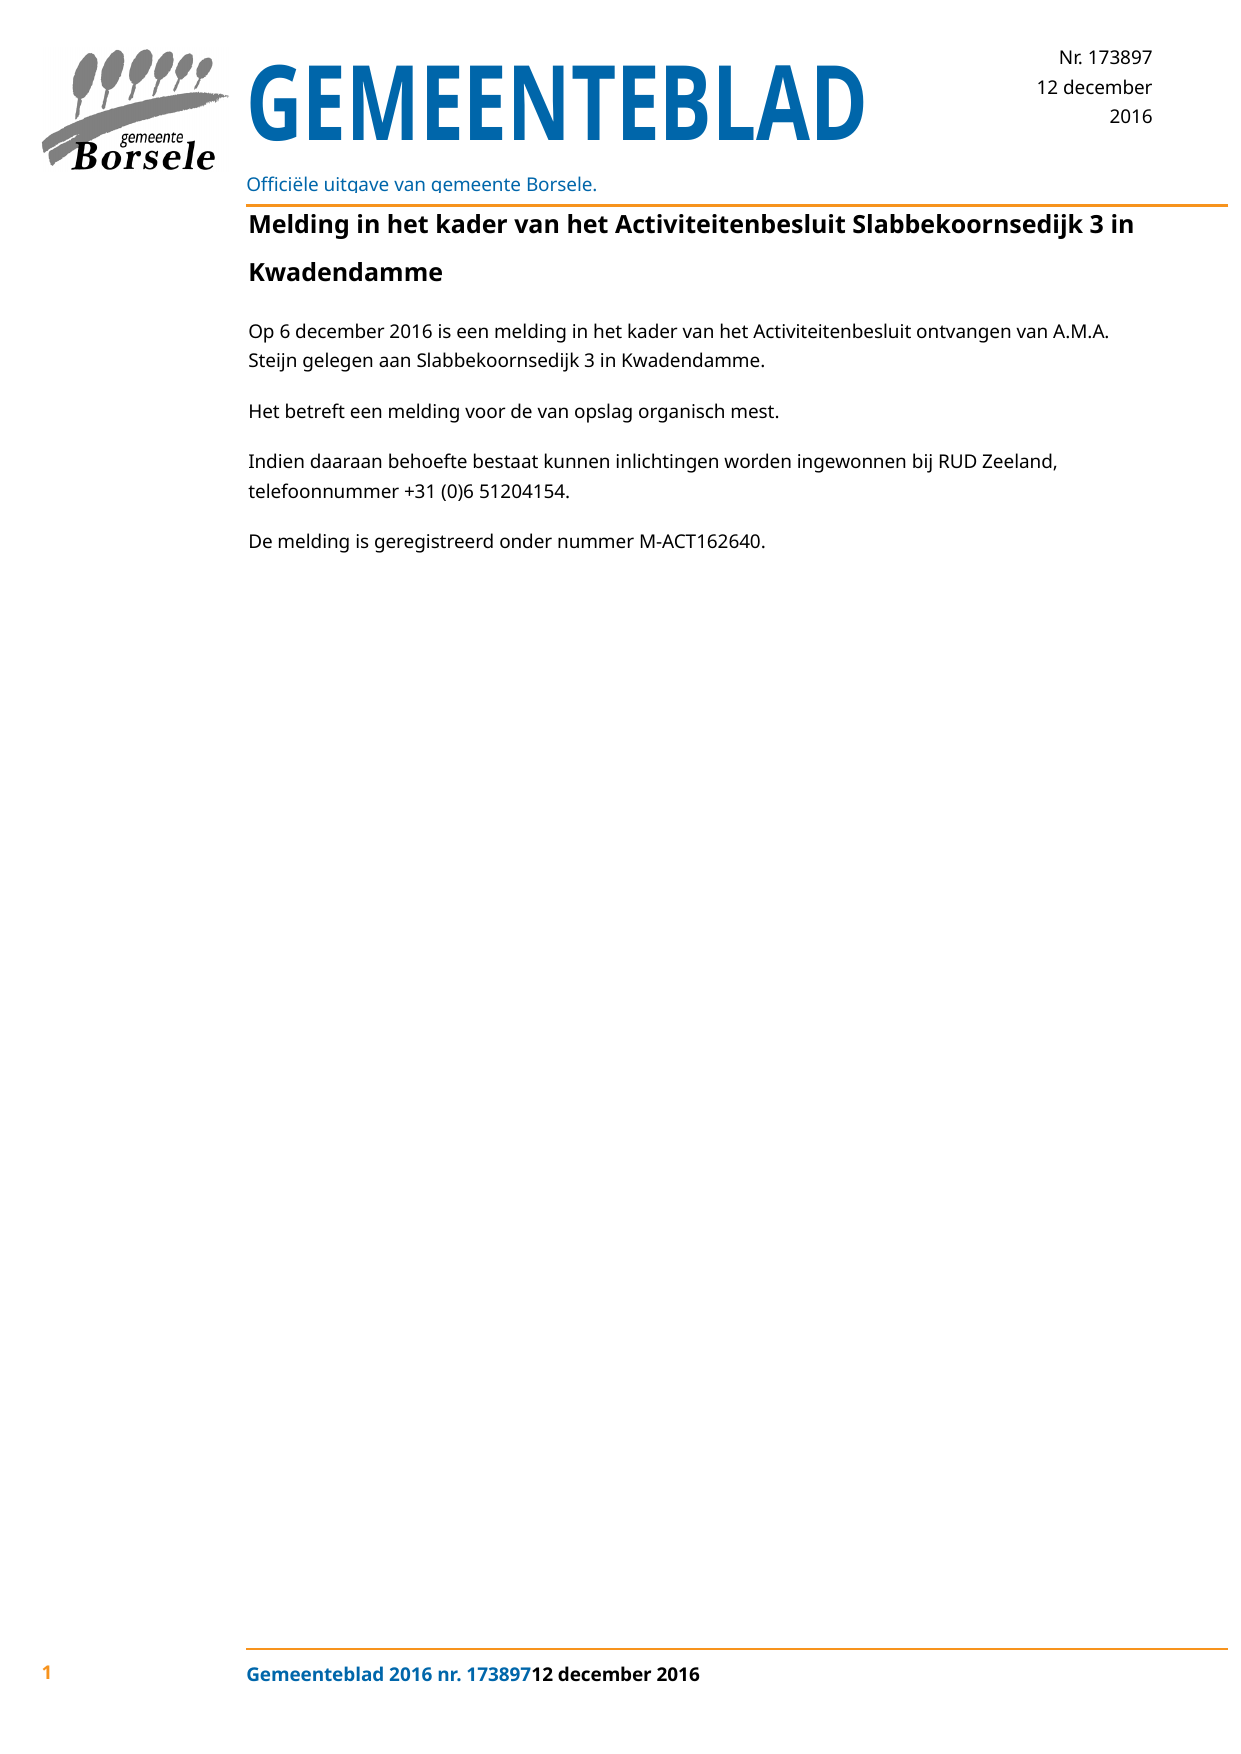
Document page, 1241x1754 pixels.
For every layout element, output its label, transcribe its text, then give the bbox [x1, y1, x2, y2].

text Indien daaraan behoefte bestaat kunnen inlichtingen worden ingewonnen bij RUD Zeeland, telefoonnummer +31 (0)6 51204154. [248, 448, 1152, 504]
text Het betreft een melding voor de van opslag organisch mest. [248, 398, 1152, 424]
text Melding in het kader van het Activiteitenbesluit Slabbekoornsedijk 3 in Kwadendamme [248, 207, 1152, 288]
picture [41, 47, 231, 172]
text De melding is geregistreerd onder nummer M-ACT162640. [248, 528, 1152, 554]
text Op 6 december 2016 is een melding in het kader van het Activiteitenbesluit ontvangen van A.M.A. Steijn gelegen aan Slabbekoornsedijk 3 in Kwadendamme. [248, 318, 1152, 373]
